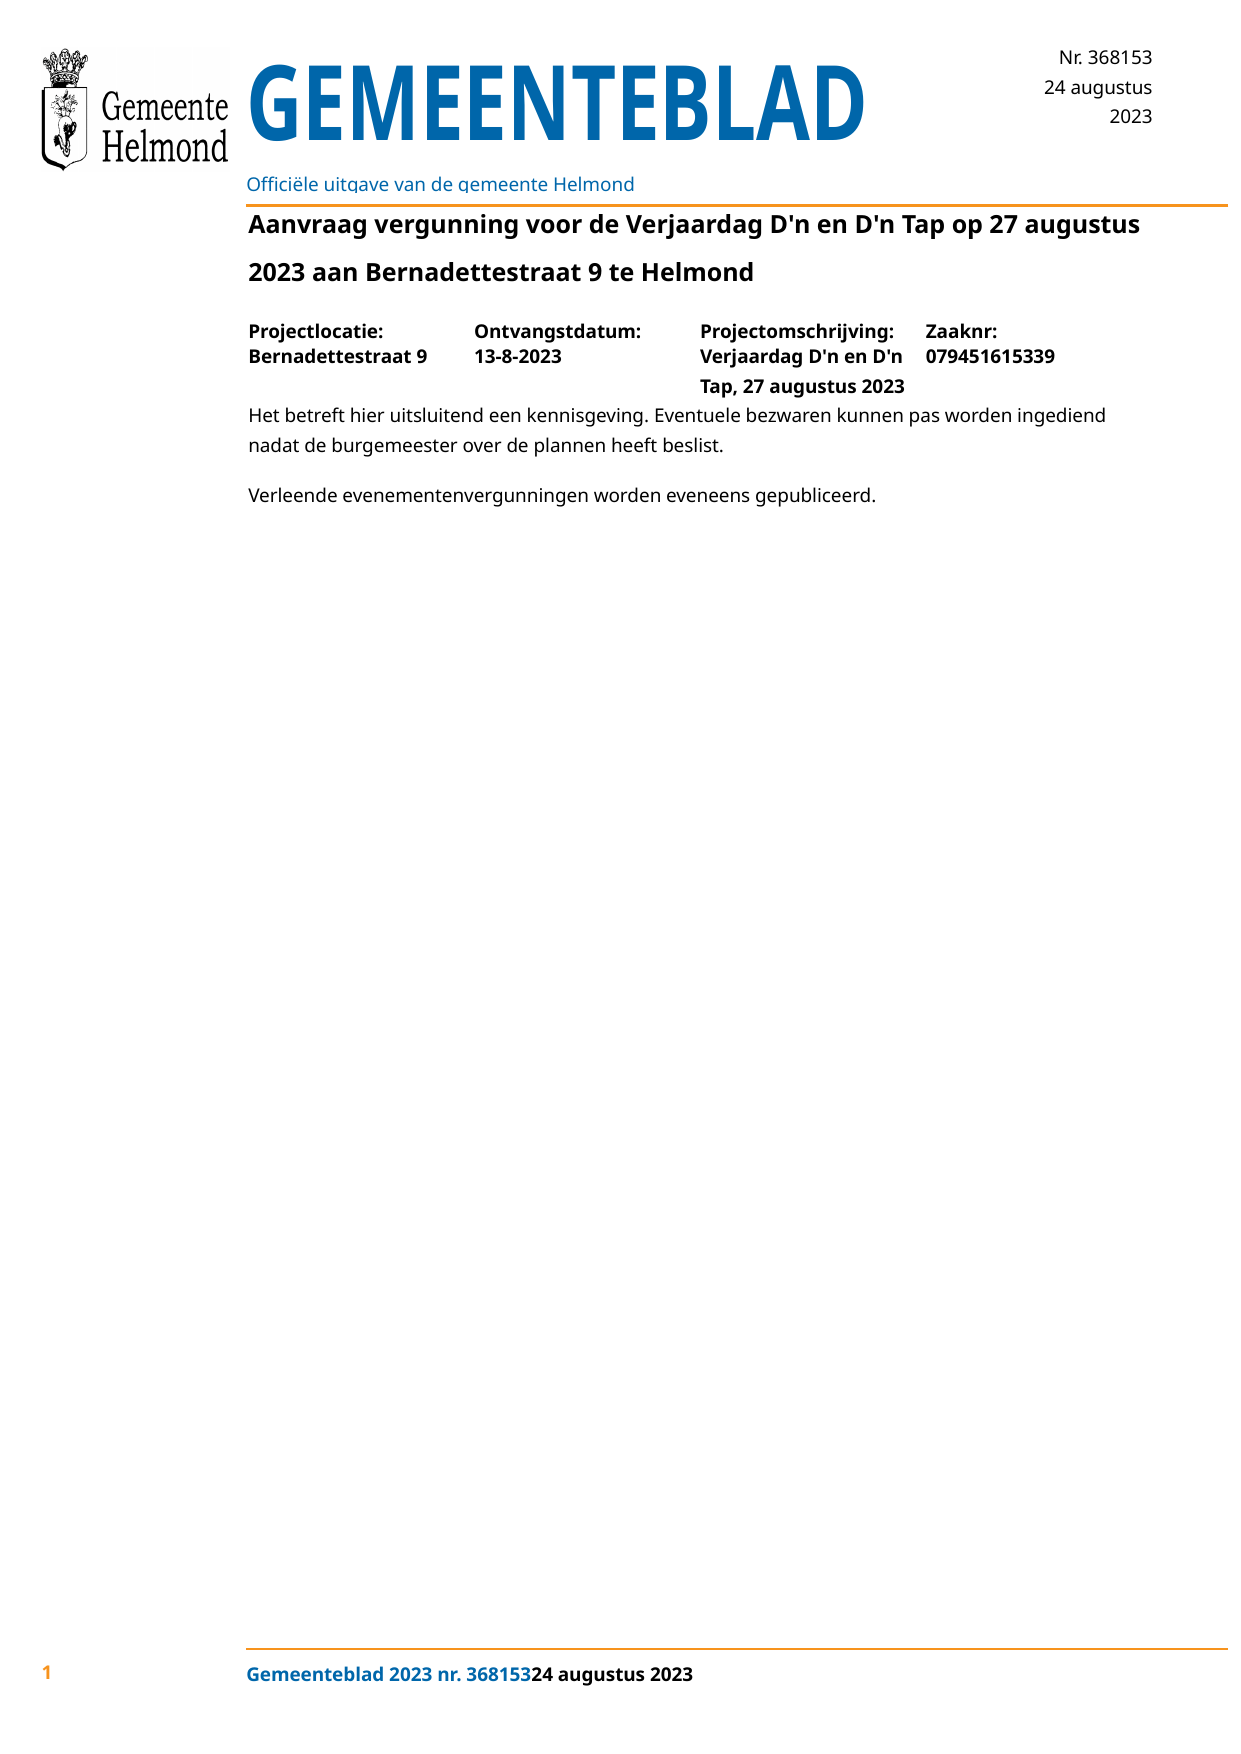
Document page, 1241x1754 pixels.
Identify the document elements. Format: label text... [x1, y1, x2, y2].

table_header Ontvangstdatum: [474, 318, 700, 344]
table_header Zaaknr: [926, 318, 1152, 344]
table_cell 13-8-2023 [474, 344, 700, 399]
table_cell 079451615339 [926, 344, 1152, 399]
text Verleende evenementenvergunningen worden eveneens gepubliceerd. [248, 482, 1152, 508]
text Het betreft hier uitsluitend een kennisgeving. Eventuele bezwaren kunnen pas worden ingediend nadat de burgemeester over de plannen heeft beslist. [248, 402, 1152, 458]
table_header Projectlocatie: [248, 318, 474, 344]
picture [41, 47, 231, 172]
table_cell Bernadettestraat 9 [248, 344, 474, 399]
table_header Projectomschrijving: [700, 318, 926, 344]
table_cell Verjaardag D'n en D'n Tap, 27 augustus 2023 [700, 344, 926, 399]
text Aanvraag vergunning voor de Verjaardag D'n en D'n Tap op 27 augustus 2023 aan Bernadettestraat 9 te Helmond [248, 207, 1152, 288]
